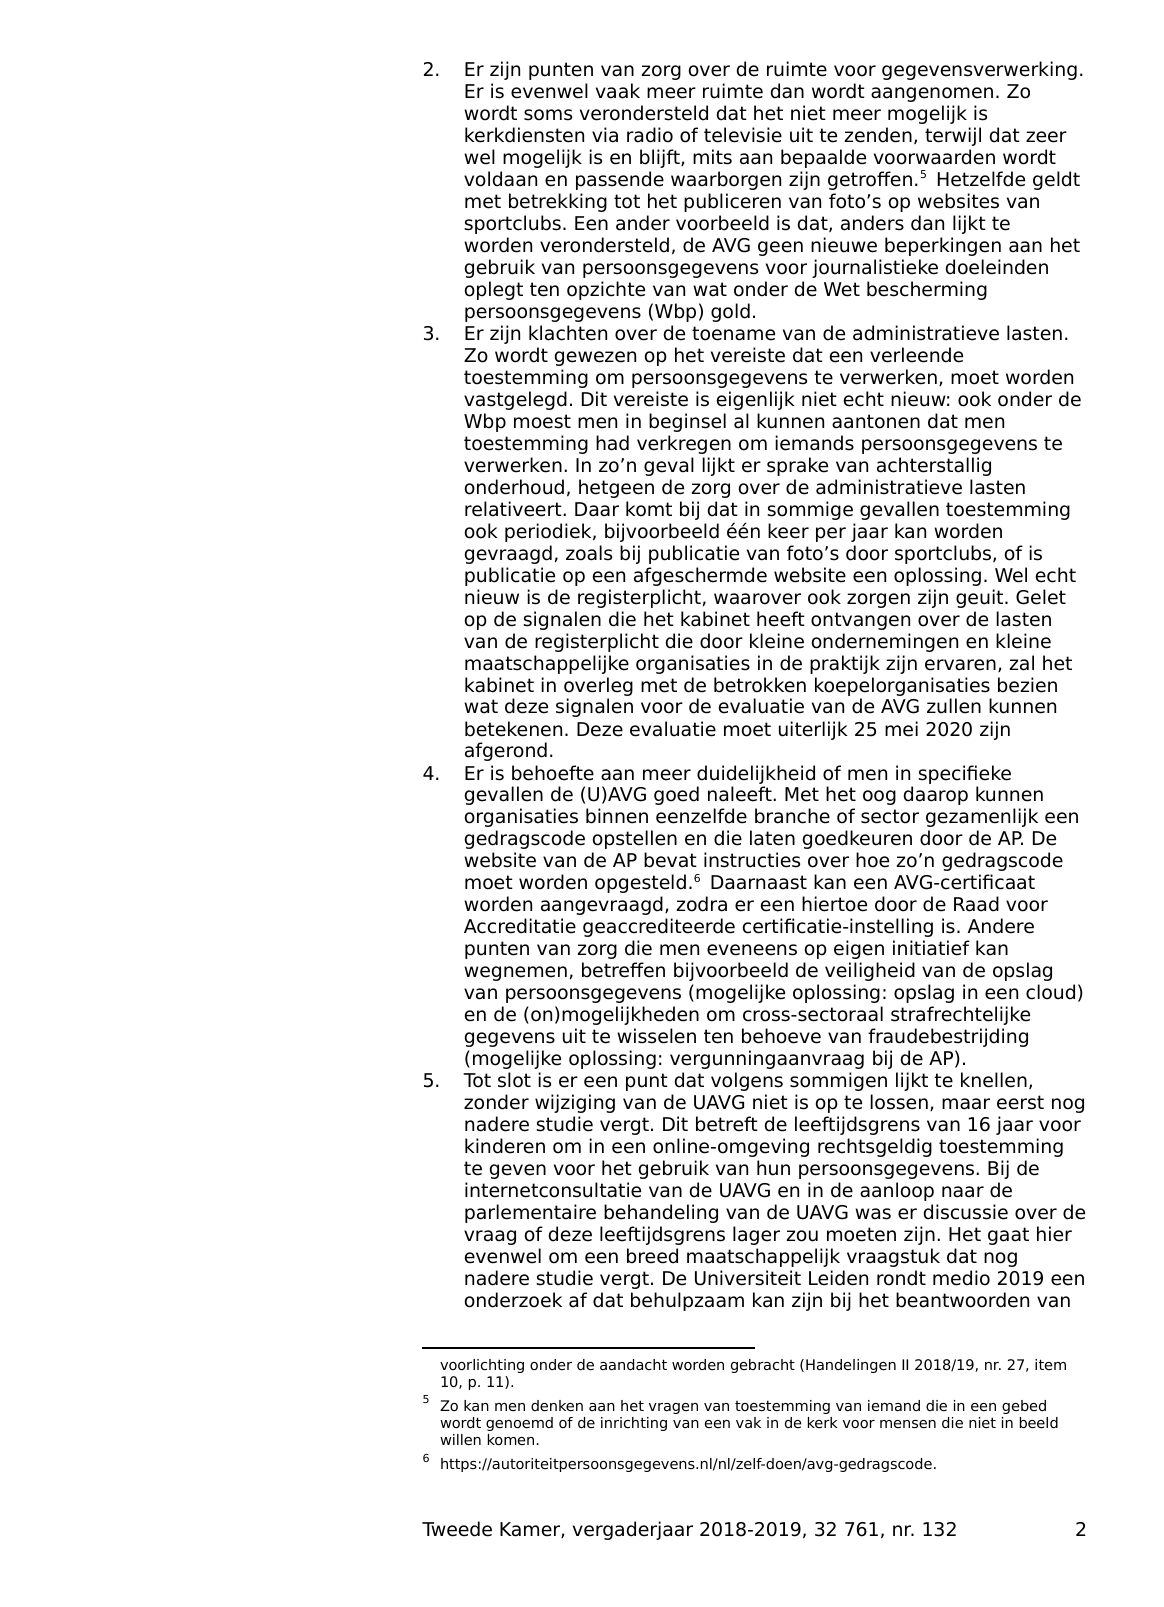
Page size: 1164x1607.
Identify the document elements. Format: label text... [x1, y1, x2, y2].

text voorlichting onder de aandacht worden gebracht (Handelingen II 2018/19, nr. 27, item 10, p. 11). [422, 1357, 1087, 1391]
text https://autoriteitpersoonsgegevens.nl/nl/zelf-doen/avg-gedragscode. [422, 1452, 1087, 1474]
text 3. Er zijn klachten over de toename van de administratieve lasten. Zo wordt gewezen op het vereiste dat een verleende toestemming om persoonsgegevens te verwerken, moet worden vastgelegd. Dit vereiste is eigenlijk niet echt nieuw: ook onder de Wbp moest men in beginsel al kunnen aantonen dat men toestemming had verkregen om iemands persoonsgegevens te verwerken. In zo’n geval lijkt er sprake van achterstallig onderhoud, hetgeen de zorg over de administratieve lasten relativeert. Daar komt bij dat in sommige gevallen toestemming ook periodiek, bijvoorbeeld één keer per jaar kan worden gevraagd, zoals bij publicatie van foto’s door sportclubs, of is publicatie op een afgeschermde website een oplossing. Wel echt nieuw is de registerplicht, waarover ook zorgen zijn geuit. Gelet op de signalen die het kabinet heeft ontvangen over de lasten van de registerplicht die door kleine ondernemingen en kleine maatschappelijke organisaties in de praktijk zijn ervaren, zal het kabinet in overleg met de betrokken koepelorganisaties bezien wat deze signalen voor de evaluatie van de AVG zullen kunnen betekenen. Deze evaluatie moet uiterlijk 25 mei 2020 zijn afgerond. [422, 323, 1087, 762]
text 2. Er zijn punten van zorg over de ruimte voor gegevensverwerking. Er is evenwel vaak meer ruimte dan wordt aangenomen. Zo wordt soms verondersteld dat het niet meer mogelijk is kerkdiensten via radio of televisie uit te zenden, terwijl dat zeer wel mogelijk is en blijft, mits aan bepaalde voorwaarden wordt voldaan en passende waarborgen zijn getroffen. Hetzelfde geldt met betrekking tot het publiceren van foto’s op websites van sportclubs. Een ander voorbeeld is dat, anders dan lijkt te worden verondersteld, de AVG geen nieuwe beperkingen aan het gebruik van persoonsgegevens voor journalistieke doeleinden oplegt ten opzichte van wat onder de Wet bescherming persoonsgegevens (Wbp) gold. [422, 59, 1087, 323]
text Zo kan men denken aan het vragen van toestemming van iemand die in een gebed wordt genoemd of de inrichting van een vak in de kerk voor mensen die niet in beeld willen komen. [422, 1393, 1087, 1449]
text 5. Tot slot is er een punt dat volgens sommigen lijkt te knellen, zonder wijziging van de UAVG niet is op te lossen, maar eerst nog nadere studie vergt. Dit betreft de leeftijdsgrens van 16 jaar voor kinderen om in een online-omgeving rechtsgeldig toestemming te geven voor het gebruik van hun persoonsgegevens. Bij de internetconsultatie van de UAVG en in de aanloop naar de parlementaire behandeling van de UAVG was er discussie over de vraag of deze leeftijdsgrens lager zou moeten zijn. Het gaat hier evenwel om een breed maatschappelijk vraagstuk dat nog nadere studie vergt. De Universiteit Leiden rondt medio 2019 een onderzoek af dat behulpzaam kan zijn bij het beantwoorden van [422, 1070, 1087, 1312]
text 4. Er is behoefte aan meer duidelijkheid of men in specifieke gevallen de (U)AVG goed naleeft. Met het oog daarop kunnen organisaties binnen eenzelfde branche of sector gezamenlijk een gedragscode opstellen en die laten goedkeuren door de AP. De website van de AP bevat instructies over hoe zo’n gedragscode moet worden opgesteld. Daarnaast kan een AVG-certificaat worden aangevraagd, zodra er een hiertoe door de Raad voor Accreditatie geaccrediteerde certificatie-instelling is. Andere punten van zorg die men eveneens op eigen initiatief kan wegnemen, betreffen bijvoorbeeld de veiligheid van de opslag van persoonsgegevens (mogelijke oplossing: opslag in een cloud) en de (on)mogelijkheden om cross-sectoraal strafrechtelijke gegevens uit te wisselen ten behoeve van fraudebestrijding (mogelijke oplossing: vergunningaanvraag bij de AP). [422, 762, 1087, 1070]
